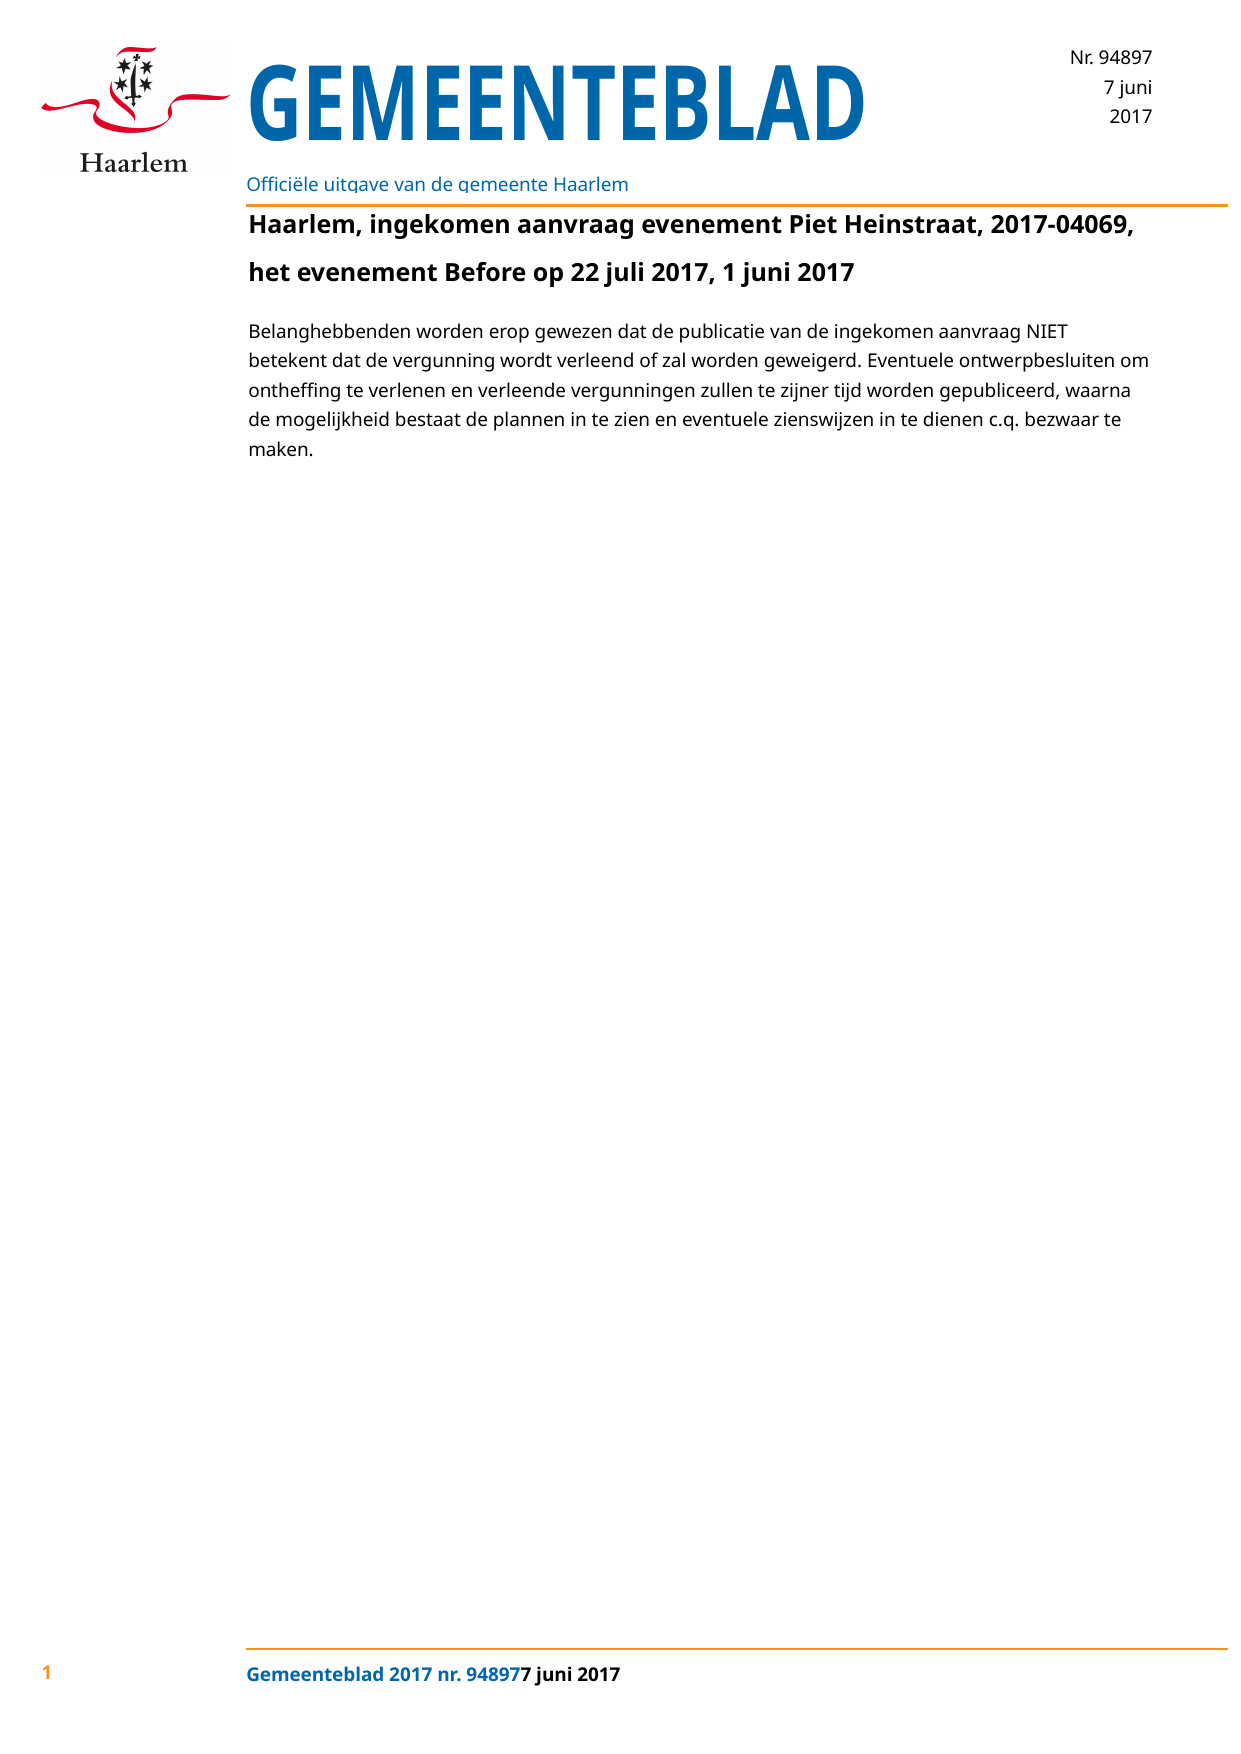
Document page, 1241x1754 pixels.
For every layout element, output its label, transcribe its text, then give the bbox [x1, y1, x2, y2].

text Belanghebbenden worden erop gewezen dat de publicatie van de ingekomen aanvraag NIET betekent dat de vergunning wordt verleend of zal worden geweigerd. Eventuele ontwerpbesluiten om ontheffing te verlenen en verleende vergunningen zullen te zijner tijd worden gepubliceerd, waarna de mogelijkheid bestaat de plannen in te zien en eventuele zienswijzen in te dienen c.q. bezwaar te maken. [248, 318, 1152, 462]
text Haarlem, ingekomen aanvraag evenement Piet Heinstraat, 2017-04069, het evenement Before op 22 juli 2017, 1 juni 2017 [248, 207, 1152, 288]
picture [41, 47, 231, 172]
